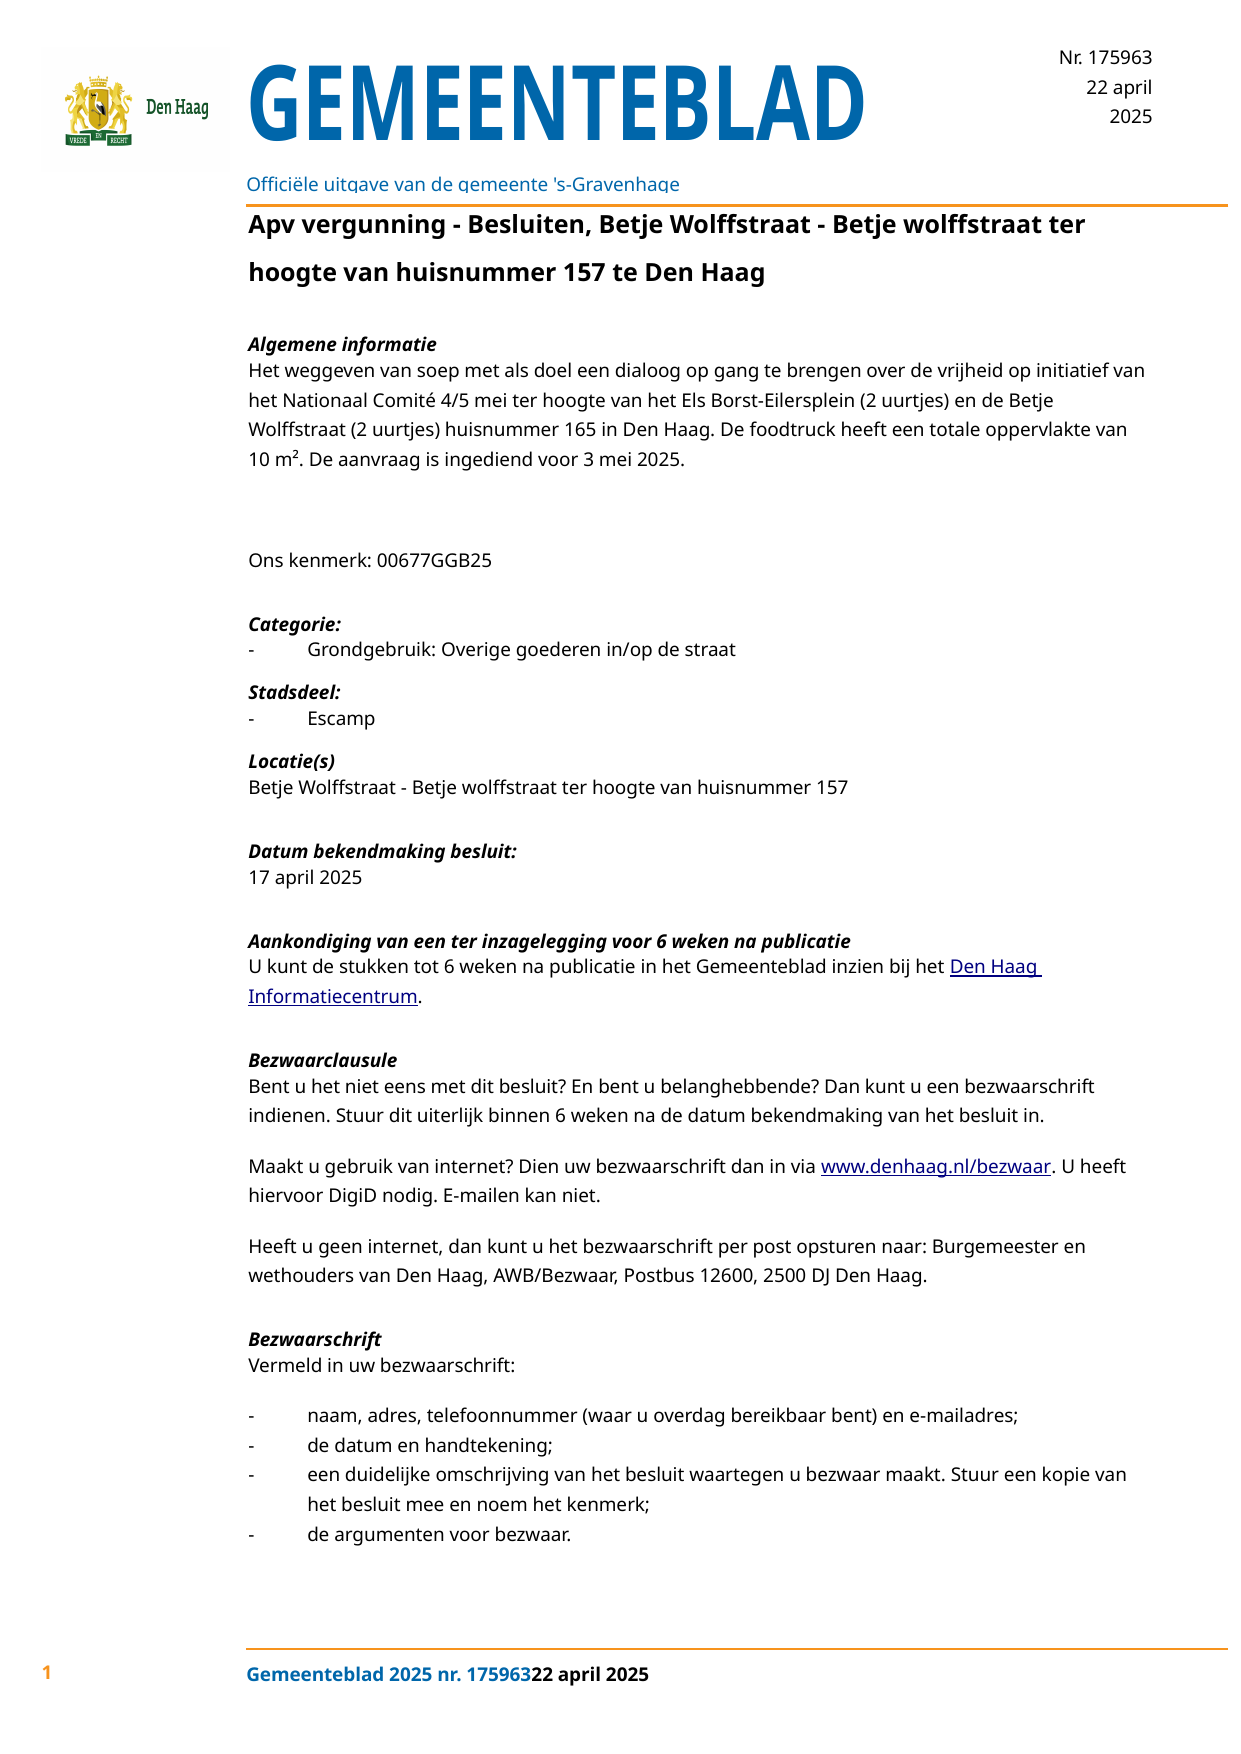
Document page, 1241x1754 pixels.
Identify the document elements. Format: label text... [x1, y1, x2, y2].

text Algemene informatie [248, 331, 1152, 357]
list Grondgebruik: Overige goederen in/op de straat [248, 636, 1152, 662]
text Betje Wolffstraat - Betje wolffstraat ter hoogte van huisnummer 157 [248, 774, 1152, 800]
text Apv vergunning - Besluiten, Betje Wolffstraat - Betje wolffstraat ter hoogte van huisnummer 157 te Den Haag [248, 207, 1152, 288]
text 17 april 2025 [248, 864, 1152, 889]
text Bezwaarschrift [248, 1326, 1152, 1352]
text Datum bekendmaking besluit: [248, 838, 1152, 864]
text Vermeld in uw bezwaarschrift: [248, 1352, 1152, 1378]
text Ons kenmerk: 00677GGB25 [248, 547, 1152, 572]
text Bezwaarclausule [248, 1047, 1152, 1073]
text Heeft u geen internet, dan kunt u het bezwaarschrift per post opsturen naar: Burgemeester en wethouders van Den Haag, AWB/Bezwaar, Postbus 12600, 2500 DJ Den Haag. [248, 1233, 1152, 1288]
list de argumenten voor bezwaar. [248, 1521, 1152, 1547]
list een duidelijke omschrijving van het besluit waartegen u bezwaar maakt. Stuur een kopie van het besluit mee en noem het kenmerk; [248, 1462, 1152, 1517]
list naam, adres, telefoonnummer (waar u overdag bereikbaar bent) en e-mailadres; [248, 1402, 1152, 1428]
text Maakt u gebruik van internet? Dien uw bezwaarschrift dan in via www.denhaag.nl/bezwaar. U heeft hiervoor DigiD nodig. E-mailen kan niet. [248, 1153, 1152, 1208]
text Stadsdeel: [248, 679, 1152, 705]
text Aankondiging van een ter inzagelegging voor 6 weken na publicatie [248, 928, 1152, 953]
list de datum en handtekening; [248, 1432, 1152, 1458]
text Bent u het niet eens met dit besluit? En bent u belanghebbende? Dan kunt u een bezwaarschrift indienen. Stuur dit uiterlijk binnen 6 weken na de datum bekendmaking van het besluit in. [248, 1073, 1152, 1128]
list Escamp [248, 705, 1152, 731]
text Categorie: [248, 611, 1152, 636]
text Het weggeven van soep met als doel een dialoog op gang te brengen over de vrijheid op initiatief van het Nationaal Comité 4/5 mei ter hoogte van het Els Borst-Eilersplein (2 uurtjes) en de Betje Wolffstraat (2 uurtjes) huisnummer 165 in Den Haag. De foodtruck heeft een totale oppervlakte van 10 m². De aanvraag is ingediend voor 3 mei 2025. [248, 357, 1152, 472]
text Locatie(s) [248, 748, 1152, 774]
text U kunt de stukken tot 6 weken na publicatie in het Gemeenteblad inzien bij het Den Haag Informatiecentrum. [248, 953, 1152, 1009]
picture [41, 47, 231, 172]
